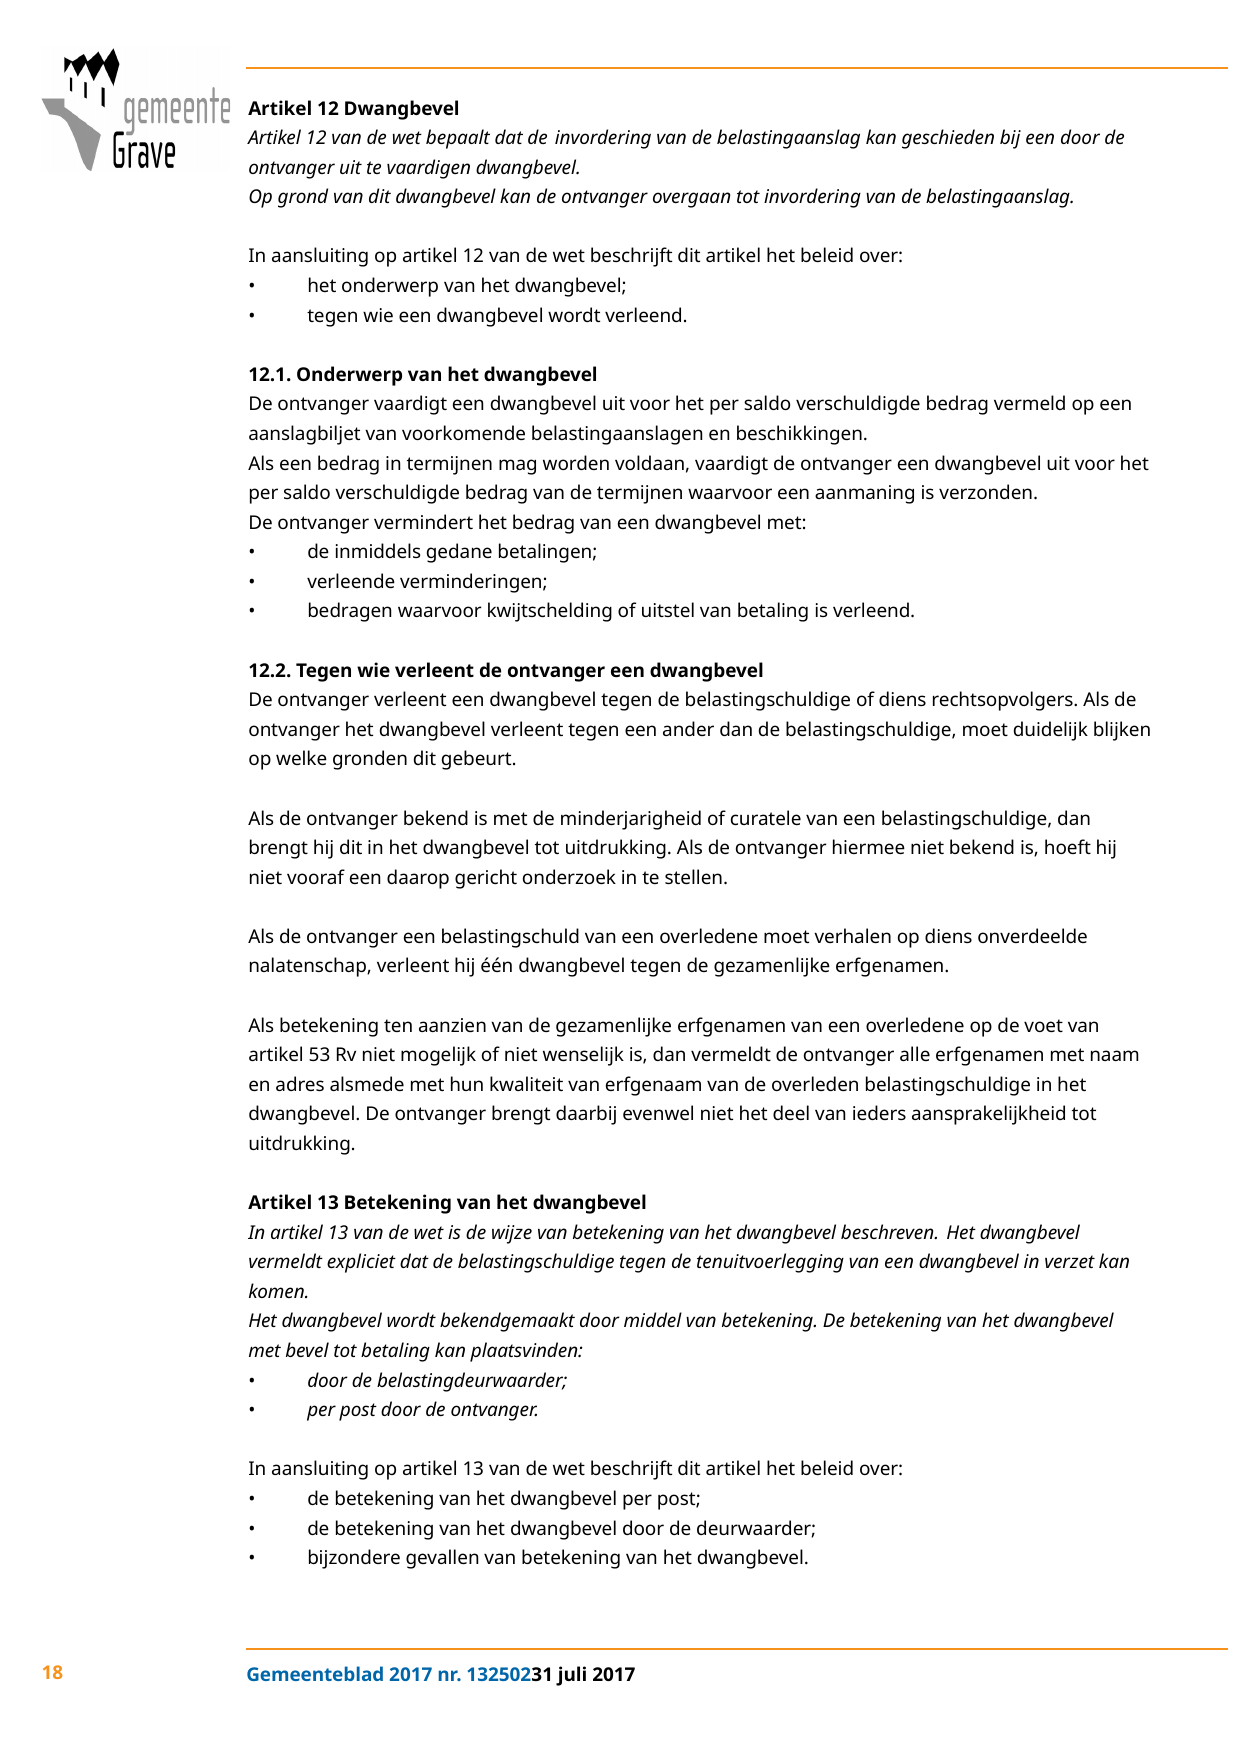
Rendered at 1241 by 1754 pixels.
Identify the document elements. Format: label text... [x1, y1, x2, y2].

list door de belastingdeurwaarder; [248, 1367, 1152, 1393]
text Als de ontvanger een belastingschuld van een overledene moet verhalen op diens onverdeelde nalatenschap, verleent hij één dwangbevel tegen de gezamenlijke erfgenamen. [248, 923, 1152, 978]
text 12.2. Tegen wie verleent de ontvanger een dwangbevel [248, 657, 1152, 683]
text De ontvanger verleent een dwangbevel tegen de belastingschuldige of diens rechtsopvolgers. Als de ontvanger het dwangbevel verleent tegen een ander dan de belastingschuldige, moet duidelijk blijken op welke gronden dit gebeurt. [248, 686, 1152, 771]
text Als een bedrag in termijnen mag worden voldaan, vaardigt de ontvanger een dwangbevel uit voor het per saldo verschuldigde bedrag van de termijnen waarvoor een aanmaning is verzonden. [248, 450, 1152, 505]
list de betekening van het dwangbevel per post; [248, 1485, 1152, 1511]
text De ontvanger vermindert het bedrag van een dwangbevel met: [248, 509, 1152, 535]
list bijzondere gevallen van betekening van het dwangbevel. [248, 1544, 1152, 1570]
list bedragen waarvoor kwijtschelding of uitstel van betaling is verleend. [248, 598, 1152, 623]
text Het dwangbevel wordt bekendgemaakt door middel van betekening. De betekening van het dwangbevel met bevel tot betaling kan plaatsvinden: [248, 1308, 1152, 1363]
text In artikel 13 van de wet is de wijze van betekening van het dwangbevel beschreven. Het dwangbevel vermeldt expliciet dat de belastingschuldige tegen de tenuitvoerlegging van een dwangbevel in verzet kan komen. [248, 1219, 1152, 1304]
text Als de ontvanger bekend is met de minderjarigheid of curatele van een belastingschuldige, dan brengt hij dit in het dwangbevel tot uitdrukking. Als de ontvanger hiermee niet bekend is, hoeft hij niet vooraf een daarop gericht onderzoek in te stellen. [248, 805, 1152, 890]
list de betekening van het dwangbevel door de deurwaarder; [248, 1515, 1152, 1541]
list tegen wie een dwangbevel wordt verleend. [248, 302, 1152, 328]
text De ontvanger vaardigt een dwangbevel uit voor het per saldo verschuldigde bedrag vermeld op een aanslagbiljet van voorkomende belastingaanslagen en beschikkingen. [248, 391, 1152, 446]
text Op grond van dit dwangbevel kan de ontvanger overgaan tot invordering van de belastingaanslag. [248, 183, 1152, 209]
text In aansluiting op artikel 13 van de wet beschrijft dit artikel het beleid over: [248, 1456, 1152, 1481]
text Als betekening ten aanzien van de gezamenlijke erfgenamen van een overledene op de voet van artikel 53 Rv niet mogelijk of niet wenselijk is, dan vermeldt de ontvanger alle erfgenamen met naam en adres alsmede met hun kwaliteit van erfgenaam van de overleden belastingschuldige in het dwangbevel. De ontvanger brengt daarbij evenwel niet het deel van ieders aansprakelijkheid tot uitdrukking. [248, 1012, 1152, 1156]
text Artikel 13 Betekening van het dwangbevel [248, 1189, 1152, 1215]
text Artikel 12 Dwangbevel [248, 95, 1152, 121]
list per post door de ontvanger. [248, 1396, 1152, 1422]
text Artikel 12 van de wet bepaalt dat de invordering van de belastingaanslag kan geschieden bij een door de ontvanger uit te vaardigen dwangbevel. [248, 124, 1152, 180]
list het onderwerp van het dwangbevel; [248, 272, 1152, 298]
picture [41, 47, 231, 172]
text In aansluiting op artikel 12 van de wet beschrijft dit artikel het beleid over: [248, 243, 1152, 268]
list de inmiddels gedane betalingen; [248, 538, 1152, 564]
list verleende verminderingen; [248, 568, 1152, 594]
text 12.1. Onderwerp van het dwangbevel [248, 361, 1152, 387]
